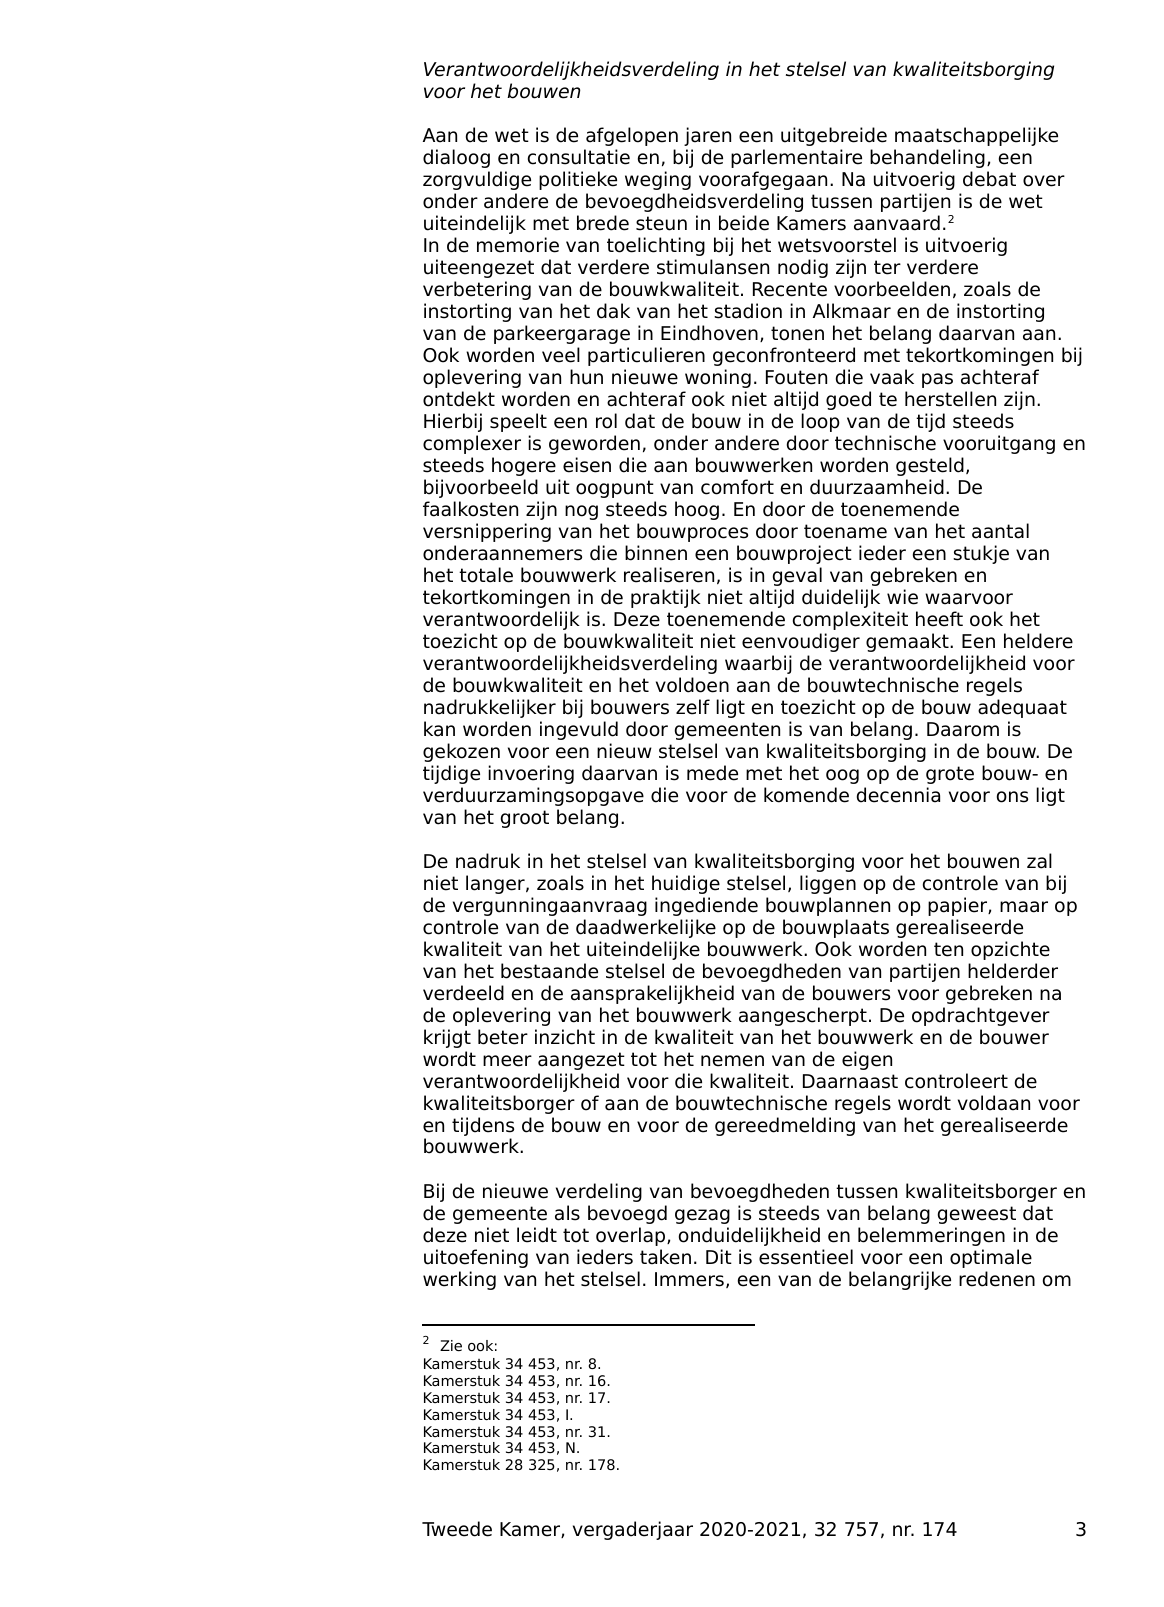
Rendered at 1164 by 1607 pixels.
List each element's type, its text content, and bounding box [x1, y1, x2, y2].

text Kamerstuk 34 453, nr. 17. [422, 1390, 1087, 1407]
text In de memorie van toelichting bij het wetsvoorstel is uitvoerig uiteengezet dat verdere stimulansen nodig zijn ter verdere verbetering van de bouwkwaliteit. Recente voorbeelden, zoals de instorting van het dak van het stadion in Alkmaar en de instorting van de parkeergarage in Eindhoven, tonen het belang daarvan aan. Ook worden veel particulieren geconfronteerd met tekortkomingen bij oplevering van hun nieuwe woning. Fouten die vaak pas achteraf ontdekt worden en achteraf ook niet altijd goed te herstellen zijn. Hierbij speelt een rol dat de bouw in de loop van de tijd steeds complexer is geworden, onder andere door technische vooruitgang en steeds hogere eisen die aan bouwwerken worden gesteld, bijvoorbeeld uit oogpunt van comfort en duurzaamheid. De faalkosten zijn nog steeds hoog. En door de toenemende versnippering van het bouwproces door toename van het aantal onderaannemers die binnen een bouwproject ieder een stukje van het totale bouwwerk realiseren, is in geval van gebreken en tekortkomingen in de praktijk niet altijd duidelijk wie waarvoor verantwoordelijk is. Deze toenemende complexiteit heeft ook het toezicht op de bouwkwaliteit niet eenvoudiger gemaakt. Een heldere verantwoordelijkheidsverdeling waarbij de verantwoordelijkheid voor de bouwkwaliteit en het voldoen aan de bouwtechnische regels nadrukkelijker bij bouwers zelf ligt en toezicht op de bouw adequaat kan worden ingevuld door gemeenten is van belang. Daarom is gekozen voor een nieuw stelsel van kwaliteitsborging in de bouw. De tijdige invoering daarvan is mede met het oog op de grote bouw- en verduurzamingsopgave die voor de komende decennia voor ons ligt van het groot belang. [422, 235, 1087, 828]
text Kamerstuk 34 453, nr. 16. [422, 1373, 1087, 1390]
text De nadruk in het stelsel van kwaliteitsborging voor het bouwen zal niet langer, zoals in het huidige stelsel, liggen op de controle van bij de vergunningaanvraag ingediende bouwplannen op papier, maar op controle van de daadwerkelijke op de bouwplaats gerealiseerde kwaliteit van het uiteindelijke bouwwerk. Ook worden ten opzichte van het bestaande stelsel de bevoegdheden van partijen helderder verdeeld en de aansprakelijkheid van de bouwers voor gebreken na de oplevering van het bouwwerk aangescherpt. De opdrachtgever krijgt beter inzicht in de kwaliteit van het bouwwerk en de bouwer wordt meer aangezet tot het nemen van de eigen verantwoordelijkheid voor die kwaliteit. Daarnaast controleert de kwaliteitsborger of aan de bouwtechnische regels wordt voldaan voor en tijdens de bouw en voor de gereedmelding van het gerealiseerde bouwwerk. [422, 851, 1087, 1158]
text Aan de wet is de afgelopen jaren een uitgebreide maatschappelijke dialoog en consultatie en, bij de parlementaire behandeling, een zorgvuldige politieke weging voorafgegaan. Na uitvoerig debat over onder andere de bevoegdheidsverdeling tussen partijen is de wet uiteindelijk met brede steun in beide Kamers aanvaard. [422, 125, 1087, 235]
text Kamerstuk 34 453, nr. 31. [422, 1424, 1087, 1441]
text Bij de nieuwe verdeling van bevoegdheden tussen kwaliteitsborger en de gemeente als bevoegd gezag is steeds van belang geweest dat deze niet leidt tot overlap, onduidelijkheid en belemmeringen in de uitoefening van ieders taken. Dit is essentieel voor een optimale werking van het stelsel. Immers, een van de belangrijke redenen om [422, 1181, 1087, 1291]
text Zie ook: [422, 1334, 1087, 1356]
text Kamerstuk 34 453, nr. 8. [422, 1356, 1087, 1373]
text Kamerstuk 28 325, nr. 178. [422, 1457, 1087, 1474]
subtitle Verantwoordelijkheidsverdeling in het stelsel van kwaliteitsborging voor het bouwen [422, 59, 1087, 103]
text Kamerstuk 34 453, N. [422, 1441, 1087, 1457]
text Kamerstuk 34 453, I. [422, 1407, 1087, 1424]
